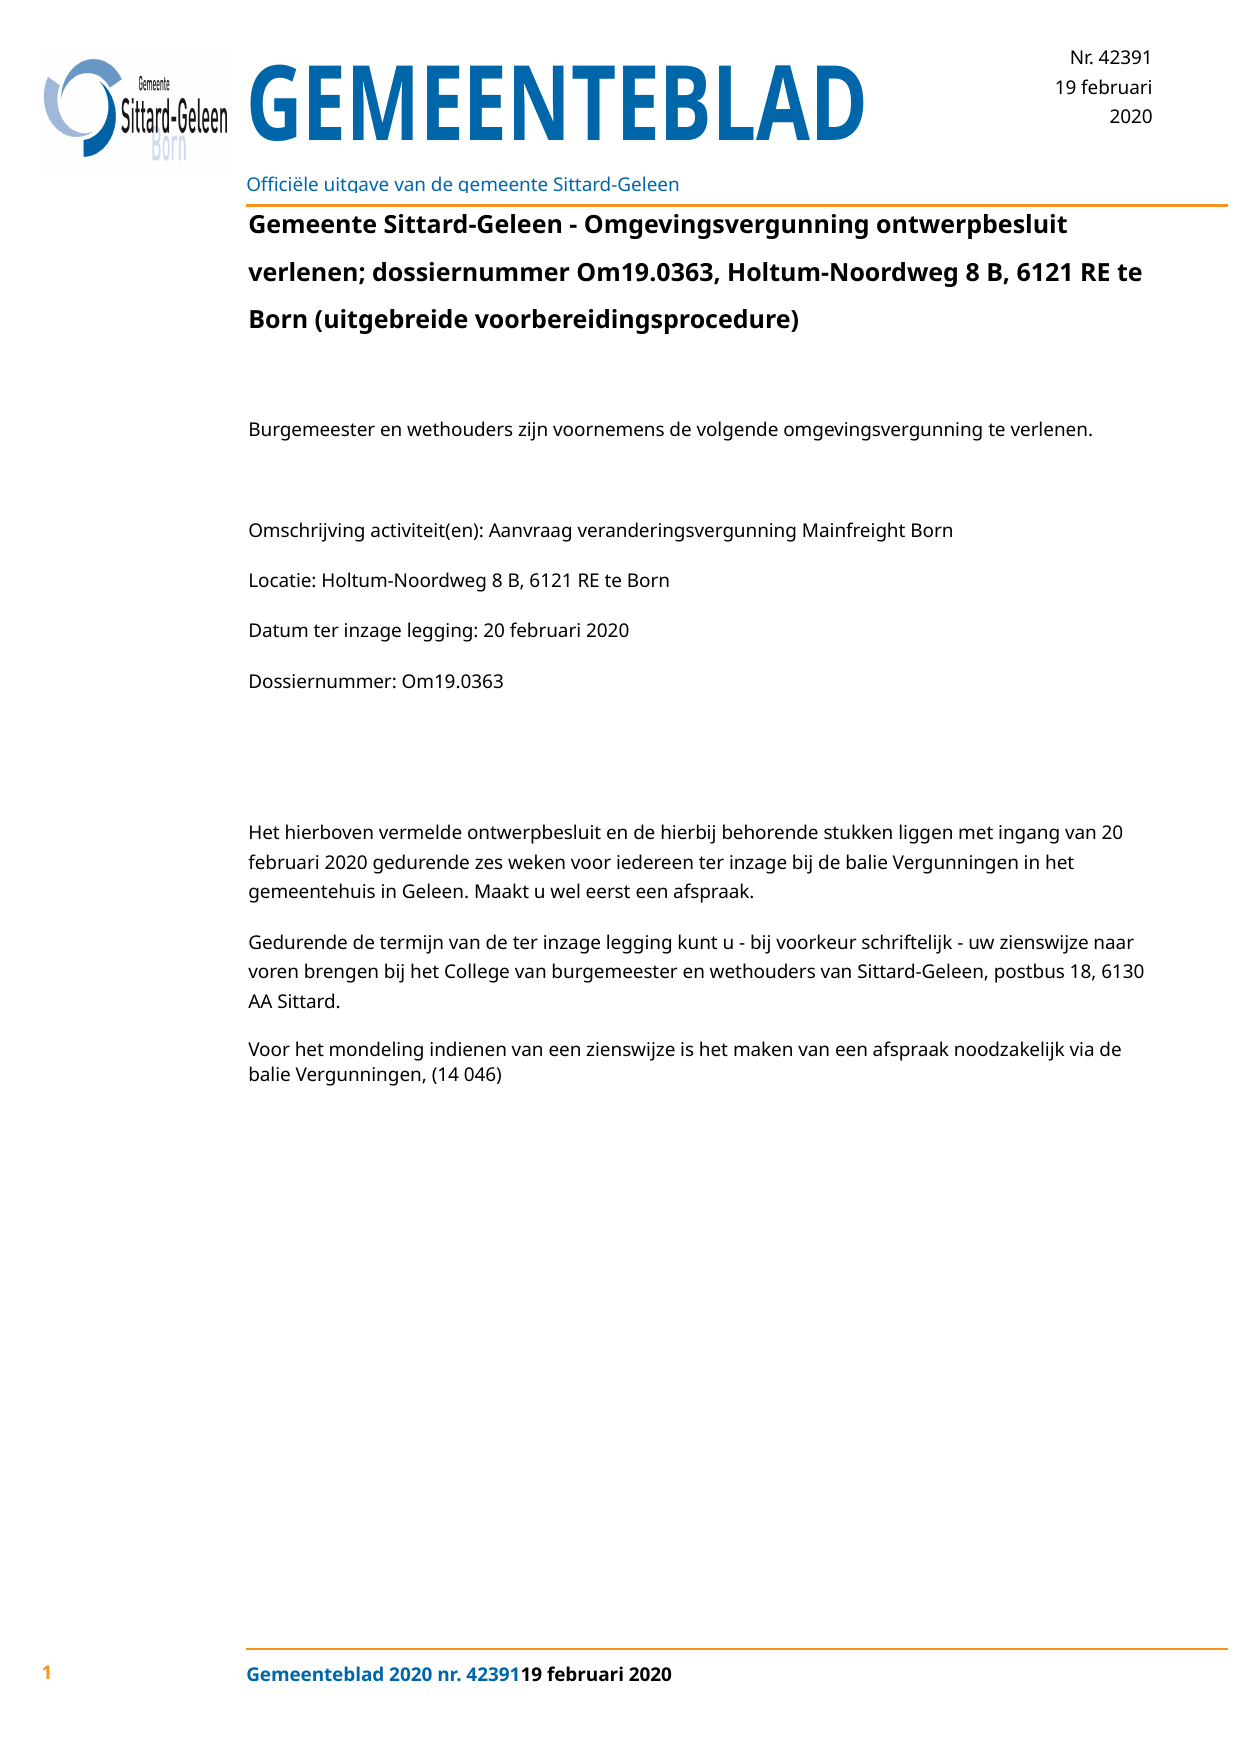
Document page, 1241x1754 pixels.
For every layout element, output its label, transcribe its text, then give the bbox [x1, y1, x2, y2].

text Het hierboven vermelde ontwerpbesluit en de hierbij behorende stukken liggen met ingang van 20 februari 2020 gedurende zes weken voor iedereen ter inzage bij de balie Vergunningen in het gemeentehuis in Geleen. Maakt u wel eerst een afspraak. [248, 819, 1152, 904]
text Voor het mondeling indienen van een zienswijze is het maken van een afspraak noodzakelijk via de balie Vergunningen, (14 046) [248, 1036, 1152, 1087]
text Omschrijving activiteit(en): Aanvraag veranderingsvergunning Mainfreight Born [248, 517, 1152, 542]
text Dossiernummer: Om19.0363 [248, 668, 1152, 694]
text Locatie: Holtum-Noordweg 8 B, 6121 RE te Born [248, 567, 1152, 593]
text Burgemeester en wethouders zijn voornemens de volgende omgevingsvergunning te verlenen. [248, 416, 1152, 442]
text Gemeente Sittard-Geleen - Omgevingsvergunning ontwerpbesluit verlenen; dossiernummer Om19.0363, Holtum-Noordweg 8 B, 6121 RE te Born (uitgebreide voorbereidingsprocedure) [248, 207, 1152, 336]
text Gedurende de termijn van de ter inzage legging kunt u - bij voorkeur schriftelijk - uw zienswijze naar voren brengen bij het College van burgemeester en wethouders van Sittard-Geleen, postbus 18, 6130 AA Sittard. [248, 929, 1152, 1014]
text Datum ter inzage legging: 20 februari 2020 [248, 618, 1152, 643]
picture [41, 47, 231, 172]
